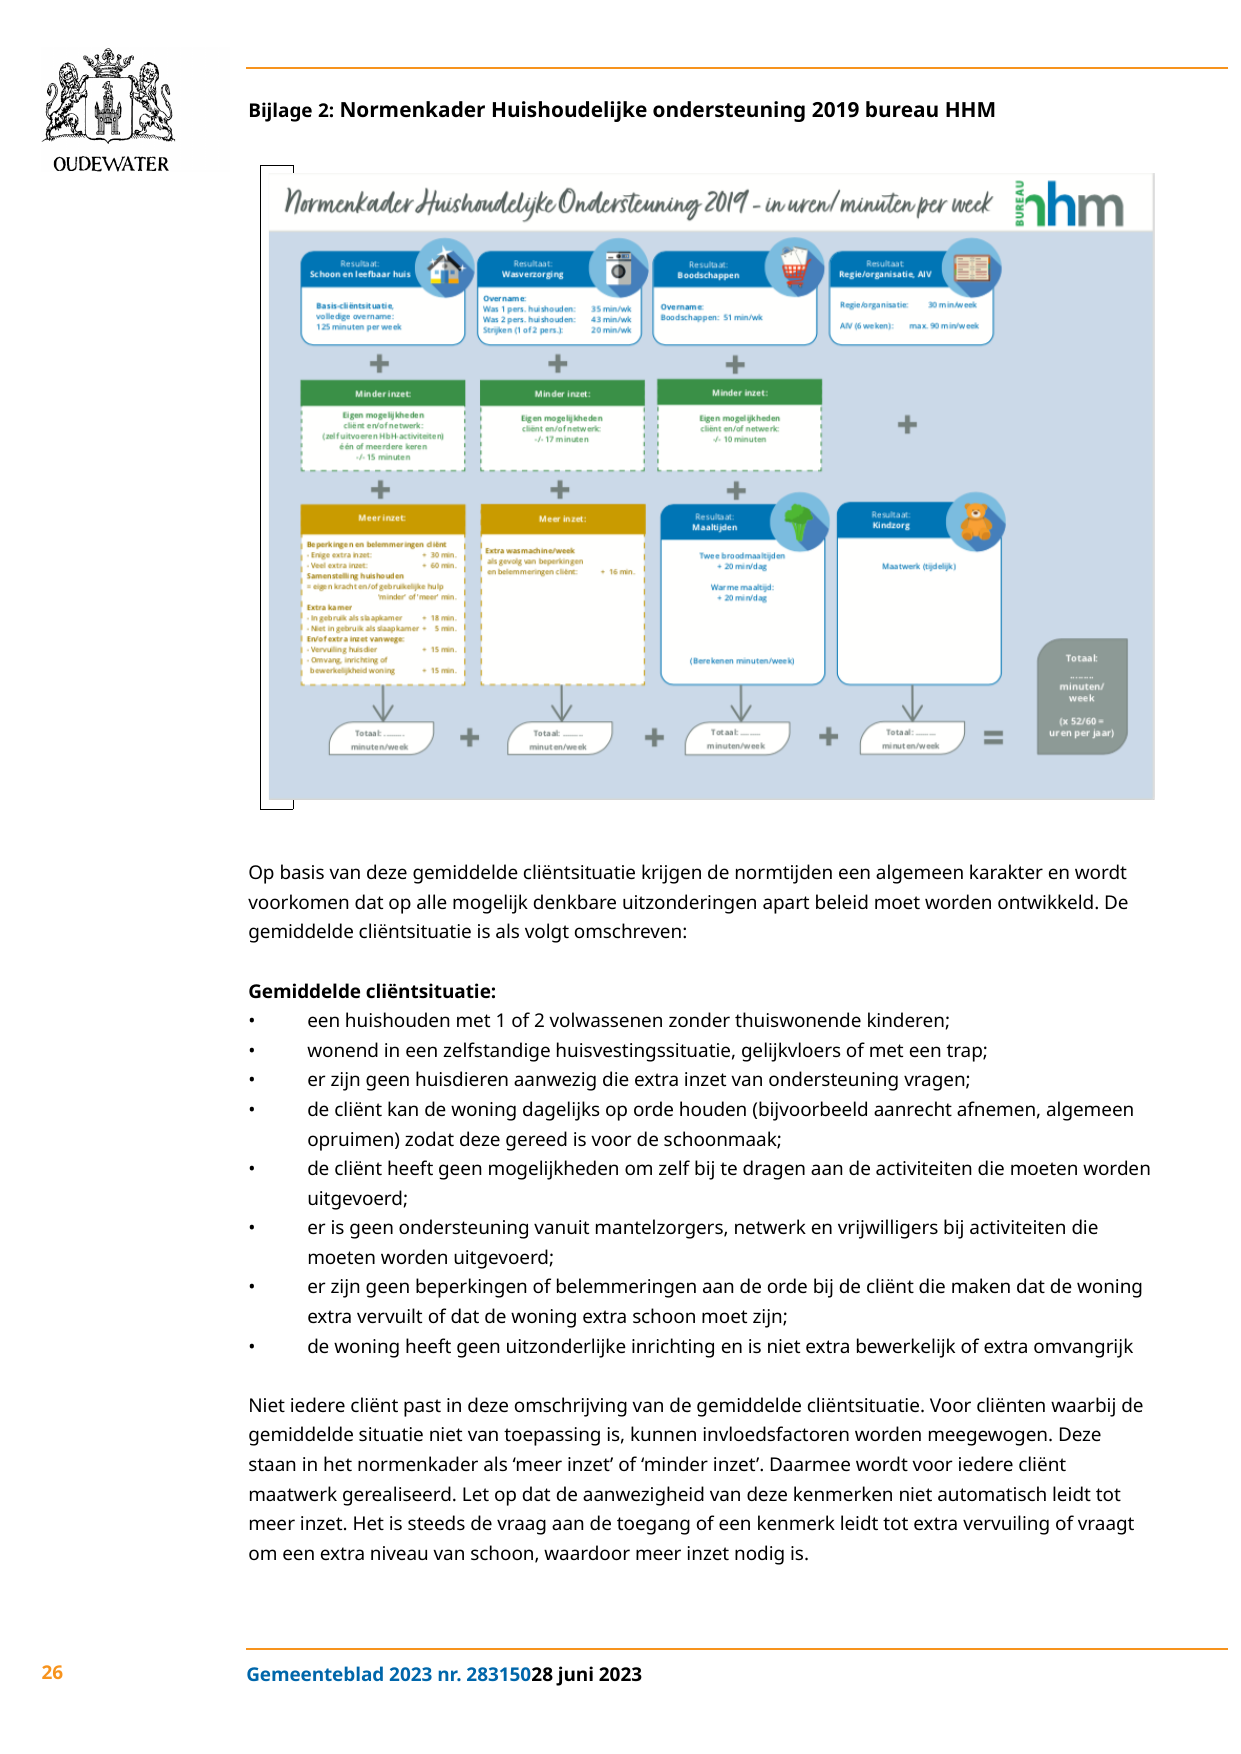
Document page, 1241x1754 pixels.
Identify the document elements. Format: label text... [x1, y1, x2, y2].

list de cliënt kan de woning dagelijks op orde houden (bijvoorbeeld aanrecht afnemen, algemeen opruimen) zodat deze gereed is voor de schoonmaak; [248, 1096, 1152, 1152]
text Bijlage 2: Normenkader Huishoudelijke ondersteuning 2019 bureau HHM [248, 95, 1152, 123]
text Gemiddelde cliëntsituatie: [248, 978, 1152, 1004]
picture [41, 47, 231, 172]
text Op basis van deze gemiddelde cliëntsituatie krijgen de normtijden een algemeen karakter en wordt voorkomen dat op alle mogelijk denkbare uitzonderingen apart beleid moet worden ontwikkeld. De gemiddelde cliëntsituatie is als volgt omschreven: [248, 859, 1152, 944]
list een huishouden met 1 of 2 volwassenen zonder thuiswonende kinderen; [248, 1007, 1152, 1033]
list er zijn geen huisdieren aanwezig die extra inzet van ondersteuning vragen; [248, 1067, 1152, 1092]
list er is geen ondersteuning vanuit mantelzorgers, netwerk en vrijwilligers bij activiteiten die moeten worden uitgevoerd; [248, 1214, 1152, 1270]
list de woning heeft geen uitzonderlijke inrichting en is niet extra bewerkelijk of extra omvangrijk [248, 1333, 1152, 1359]
list wonend in een zelfstandige huisvestingssituatie, gelijkvloers of met een trap; [248, 1037, 1152, 1063]
list de cliënt heeft geen mogelijkheden om zelf bij te dragen aan de activiteiten die moeten worden uitgevoerd; [248, 1155, 1152, 1211]
text Niet iedere cliënt past in deze omschrijving van de gemiddelde cliëntsituatie. Voor cliënten waarbij de gemiddelde situatie niet van toepassing is, kunnen invloedsfactoren worden meegewogen. Deze staan in het normenkader als ‘meer inzet’ of ‘minder inzet’. Daarmee wordt voor iedere cliënt maatwerk gerealiseerd. Let op dat de aanwezigheid van deze kenmerken niet automatisch leidt tot meer inzet. Het is steeds de vraag aan de toegang of een kenmerk leidt tot extra vervuiling of vraagt om een extra niveau van schoon, waardoor meer inzet nodig is. [248, 1392, 1152, 1566]
picture [268, 173, 1155, 800]
list er zijn geen beperkingen of belemmeringen aan de orde bij de cliënt die maken dat de woning extra vervuilt of dat de woning extra schoon moet zijn; [248, 1274, 1152, 1329]
